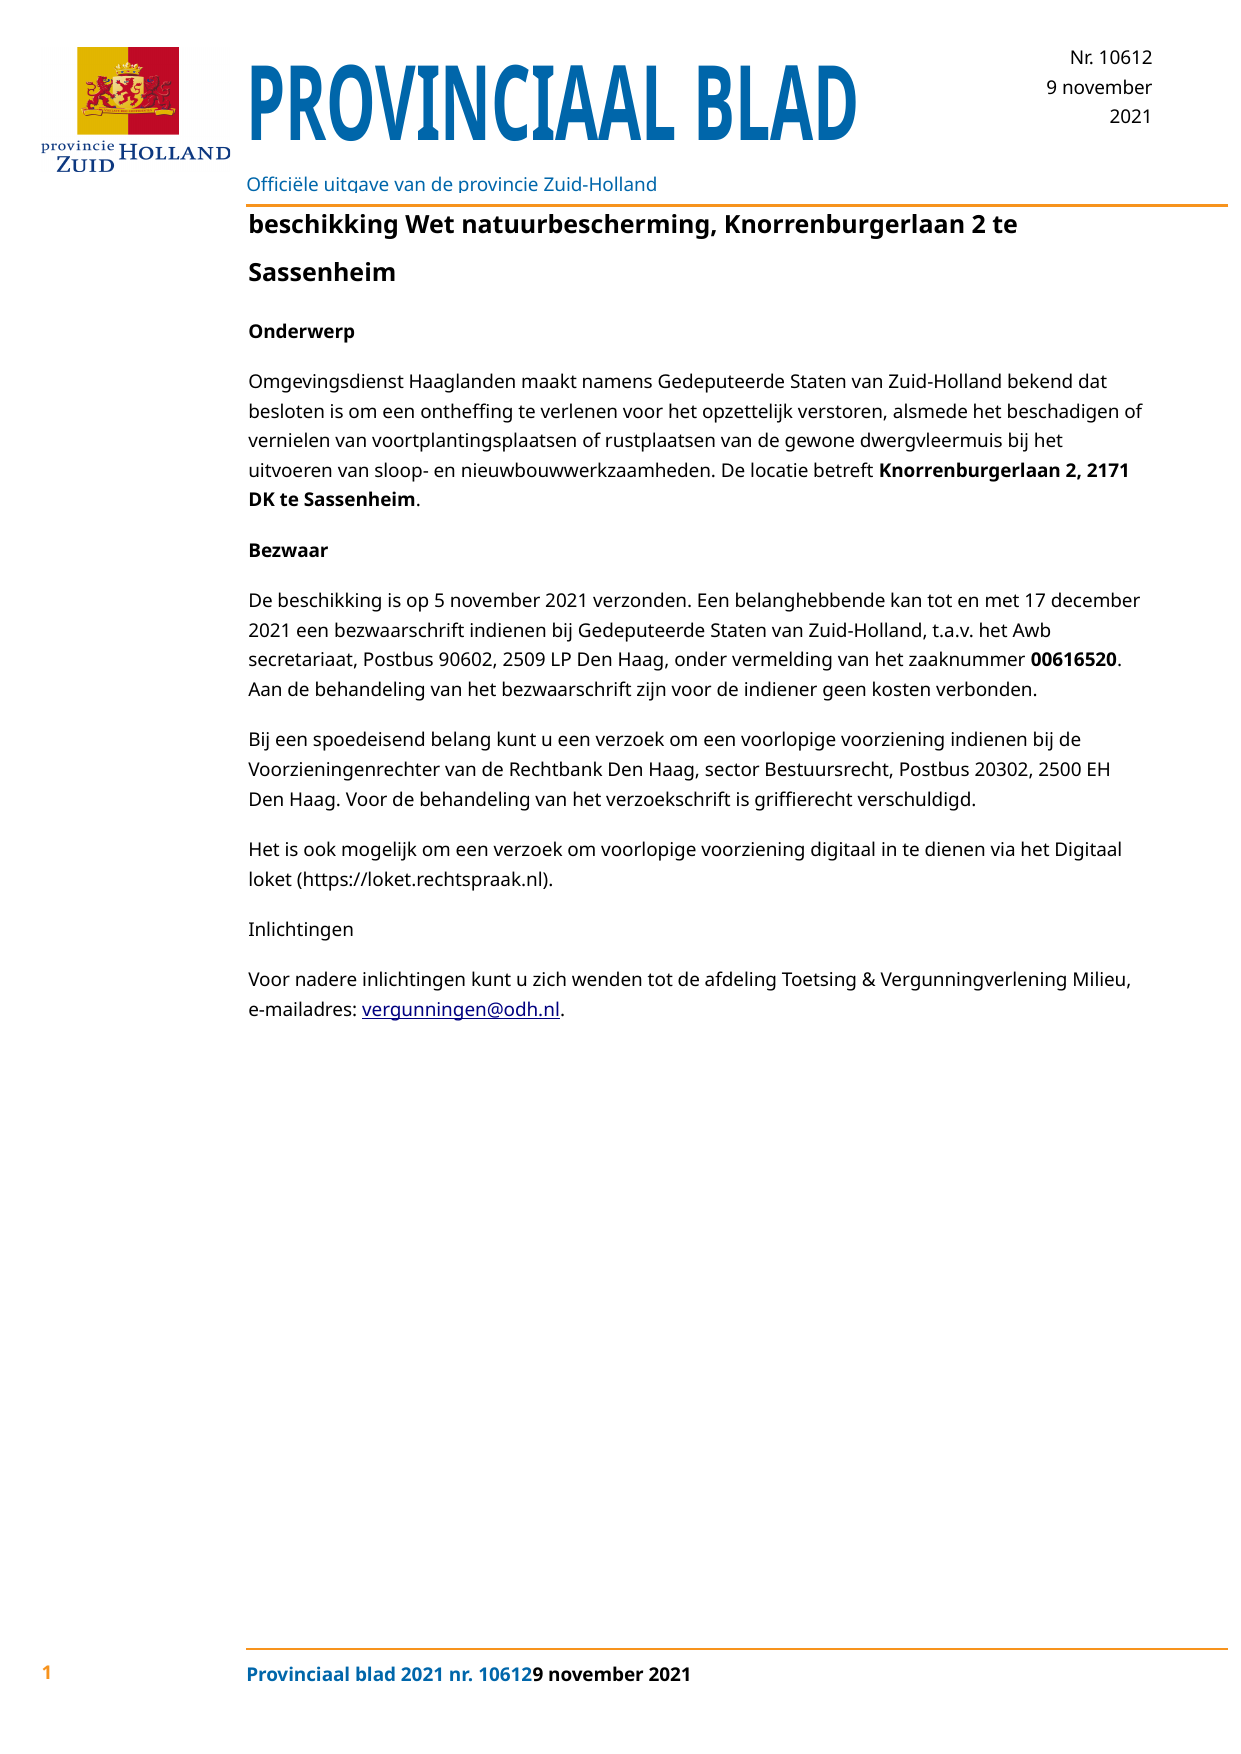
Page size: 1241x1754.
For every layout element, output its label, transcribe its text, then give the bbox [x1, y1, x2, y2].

text Onderwerp [248, 318, 1152, 344]
picture [41, 47, 231, 172]
text Het is ook mogelijk om een verzoek om voorlopige voorziening digitaal in te dienen via het Digitaal loket (https://loket.rechtspraak.nl). [248, 836, 1152, 892]
text De beschikking is op 5 november 2021 verzonden. Een belanghebbende kan tot en met 17 december 2021 een bezwaarschrift indienen bij Gedeputeerde Staten van Zuid-Holland, t.a.v. het Awb secretariaat, Postbus 90602, 2509 LP Den Haag, onder vermelding van het zaaknummer 00616520. Aan de behandeling van het bezwaarschrift zijn voor de indiener geen kosten verbonden. [248, 587, 1152, 702]
text beschikking Wet natuurbescherming, Knorrenburgerlaan 2 te Sassenheim [248, 207, 1152, 288]
text Omgevingsdienst Haaglanden maakt namens Gedeputeerde Staten van Zuid-Holland bekend dat besloten is om een ontheffing te verlenen voor het opzettelijk verstoren, alsmede het beschadigen of vernielen van voortplantingsplaatsen of rustplaatsen van de gewone dwergvleermuis bij het uitvoeren van sloop- en nieuwbouwwerkzaamheden. De locatie betreft Knorrenburgerlaan 2, 2171 DK te Sassenheim. [248, 368, 1152, 512]
text Inlichtingen [248, 916, 1152, 942]
text Bezwaar [248, 537, 1152, 563]
text Voor nadere inlichtingen kunt u zich wenden tot de afdeling Toetsing & Vergunningverlening Milieu, e-mailadres: vergunningen@odh.nl. [248, 967, 1152, 1022]
text Bij een spoedeisend belang kunt u een verzoek om een voorlopige voorziening indienen bij de Voorzieningenrechter van de Rechtbank Den Haag, sector Bestuursrecht, Postbus 20302, 2500 EH Den Haag. Voor de behandeling van het verzoekschrift is griffierecht verschuldigd. [248, 727, 1152, 812]
